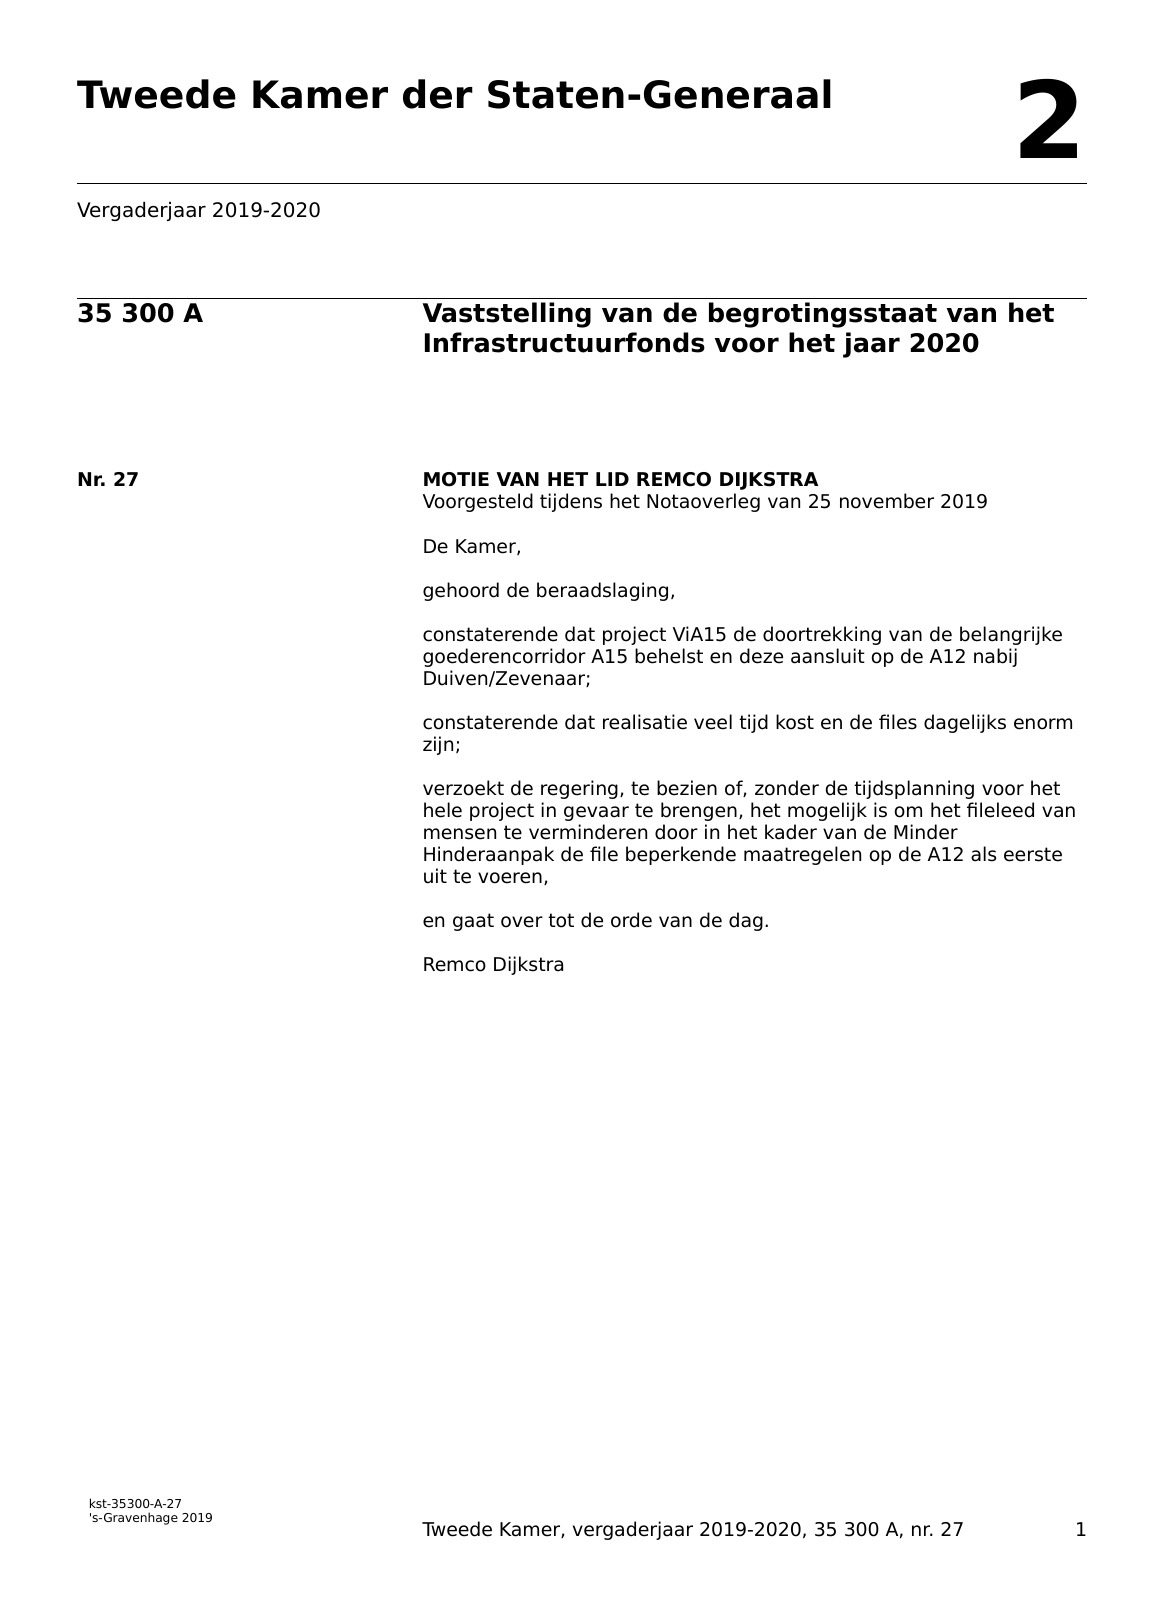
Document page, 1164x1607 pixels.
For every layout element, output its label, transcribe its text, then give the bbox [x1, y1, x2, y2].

text constaterende dat realisatie veel tijd kost en de files dagelijks enorm zijn; [422, 712, 1087, 756]
text De Kamer, [422, 536, 1087, 557]
table_header 2 [886, 59, 1087, 183]
text kst-35300-A-27 [88, 1497, 323, 1511]
text Voorgesteld tijdens het Notaoverleg van 25 november 2019 [422, 491, 1087, 513]
subtitle Nr. 27 MOTIE VAN HET LID REMCO DIJKSTRA [77, 469, 1087, 491]
text constaterende dat project ViA15 de doortrekking van de belangrijke goederencorridor A15 behelst en deze aansluit op de A12 nabij Duiven/Zevenaar; [422, 624, 1087, 690]
table_header Tweede Kamer der Staten-Generaal [77, 59, 886, 183]
text en gaat over tot de orde van de dag. [422, 910, 1087, 932]
text Remco Dijkstra [422, 954, 1087, 976]
text gehoord de beraadslaging, [422, 580, 1087, 602]
text verzoekt de regering, te bezien of, zonder de tijdsplanning voor het hele project in gevaar te brengen, het mogelijk is om het fileleed van mensen te verminderen door in het kader van de Minder Hinderaanpak de file beperkende maatregelen op de A12 als eerste uit te voeren, [422, 778, 1087, 888]
table_cell Vergaderjaar 2019-2020 [77, 184, 1087, 298]
subtitle 35 300 A Vaststelling van de begrotingsstaat van het Infrastructuurfonds voor het jaar 2020 [77, 299, 1087, 358]
text 's-Gravenhage 2019 [88, 1511, 323, 1525]
